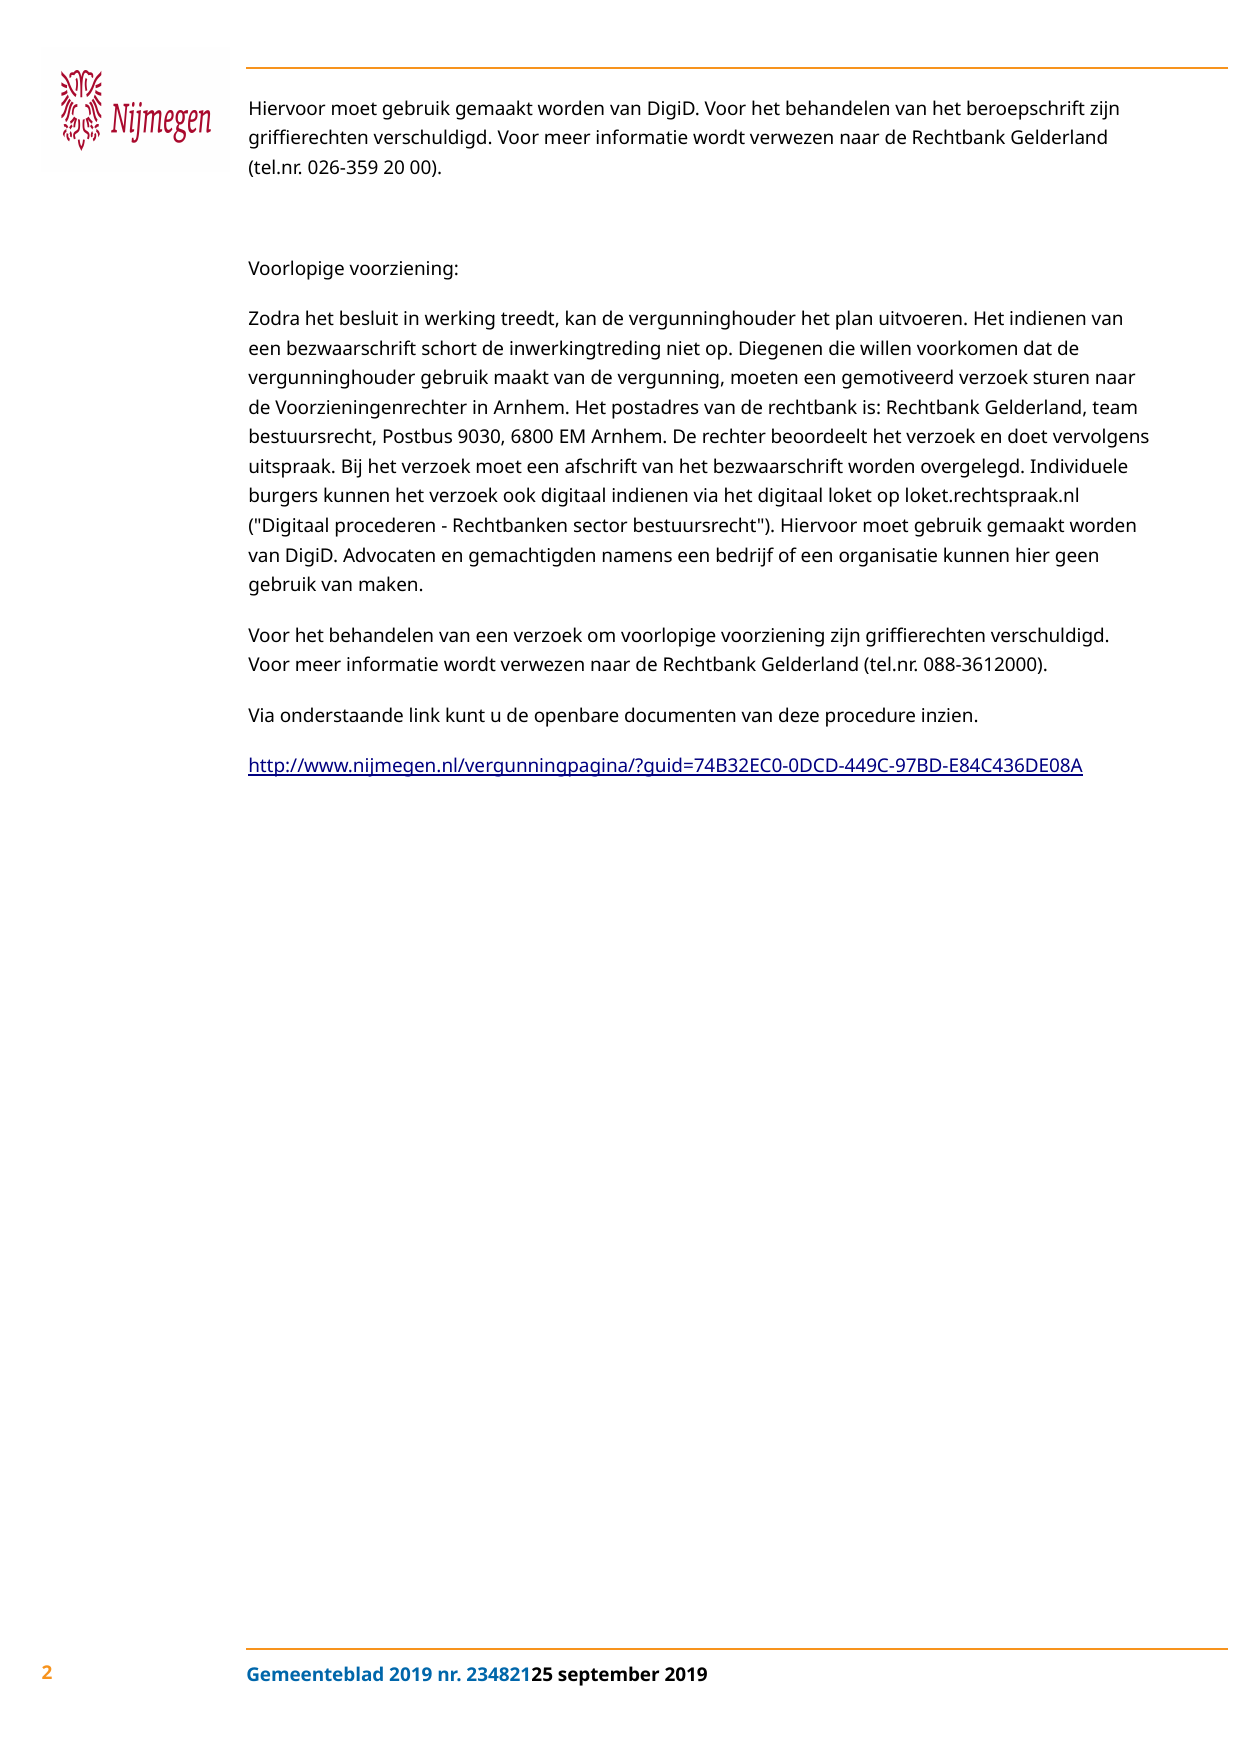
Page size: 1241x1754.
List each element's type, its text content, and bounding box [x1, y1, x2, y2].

text Zodra het besluit in werking treedt, kan de vergunninghouder het plan uitvoeren. Het indienen van een bezwaarschrift schort de inwerkingtreding niet op. Diegenen die willen voorkomen dat de vergunninghouder gebruik maakt van de vergunning, moeten een gemotiveerd verzoek sturen naar de Voorzieningenrechter in Arnhem. Het postadres van de rechtbank is: Rechtbank Gelderland, team bestuursrecht, Postbus 9030, 6800 EM Arnhem. De rechter beoordeelt het verzoek en doet vervolgens uitspraak. Bij het verzoek moet een afschrift van het bezwaarschrift worden overgelegd. Individuele burgers kunnen het verzoek ook digitaal indienen via het digitaal loket op loket.rechtspraak.nl ("Digitaal procederen - Rechtbanken sector bestuursrecht"). Hiervoor moet gebruik gemaakt worden van DigiD. Advocaten en gemachtigden namens een bedrijf of een organisatie kunnen hier geen gebruik van maken. [248, 305, 1152, 597]
text http://www.nijmegen.nl/vergunningpagina/?guid=74B32EC0-0DCD-449C-97BD-E84C436DE08A [248, 752, 1152, 778]
text Via onderstaande link kunt u de openbare documenten van deze procedure inzien. [248, 702, 1152, 728]
picture [41, 47, 231, 172]
text Voorlopige voorziening: [248, 255, 1152, 281]
text Hiervoor moet gebruik gemaakt worden van DigiD. Voor het behandelen van het beroepschrift zijn griffierechten verschuldigd. Voor meer informatie wordt verwezen naar de Rechtbank Gelderland (tel.nr. 026-359 20 00). [248, 95, 1152, 180]
text Voor het behandelen van een verzoek om voorlopige voorziening zijn griffierechten verschuldigd. Voor meer informatie wordt verwezen naar de Rechtbank Gelderland (tel.nr. 088-3612000). [248, 622, 1152, 677]
